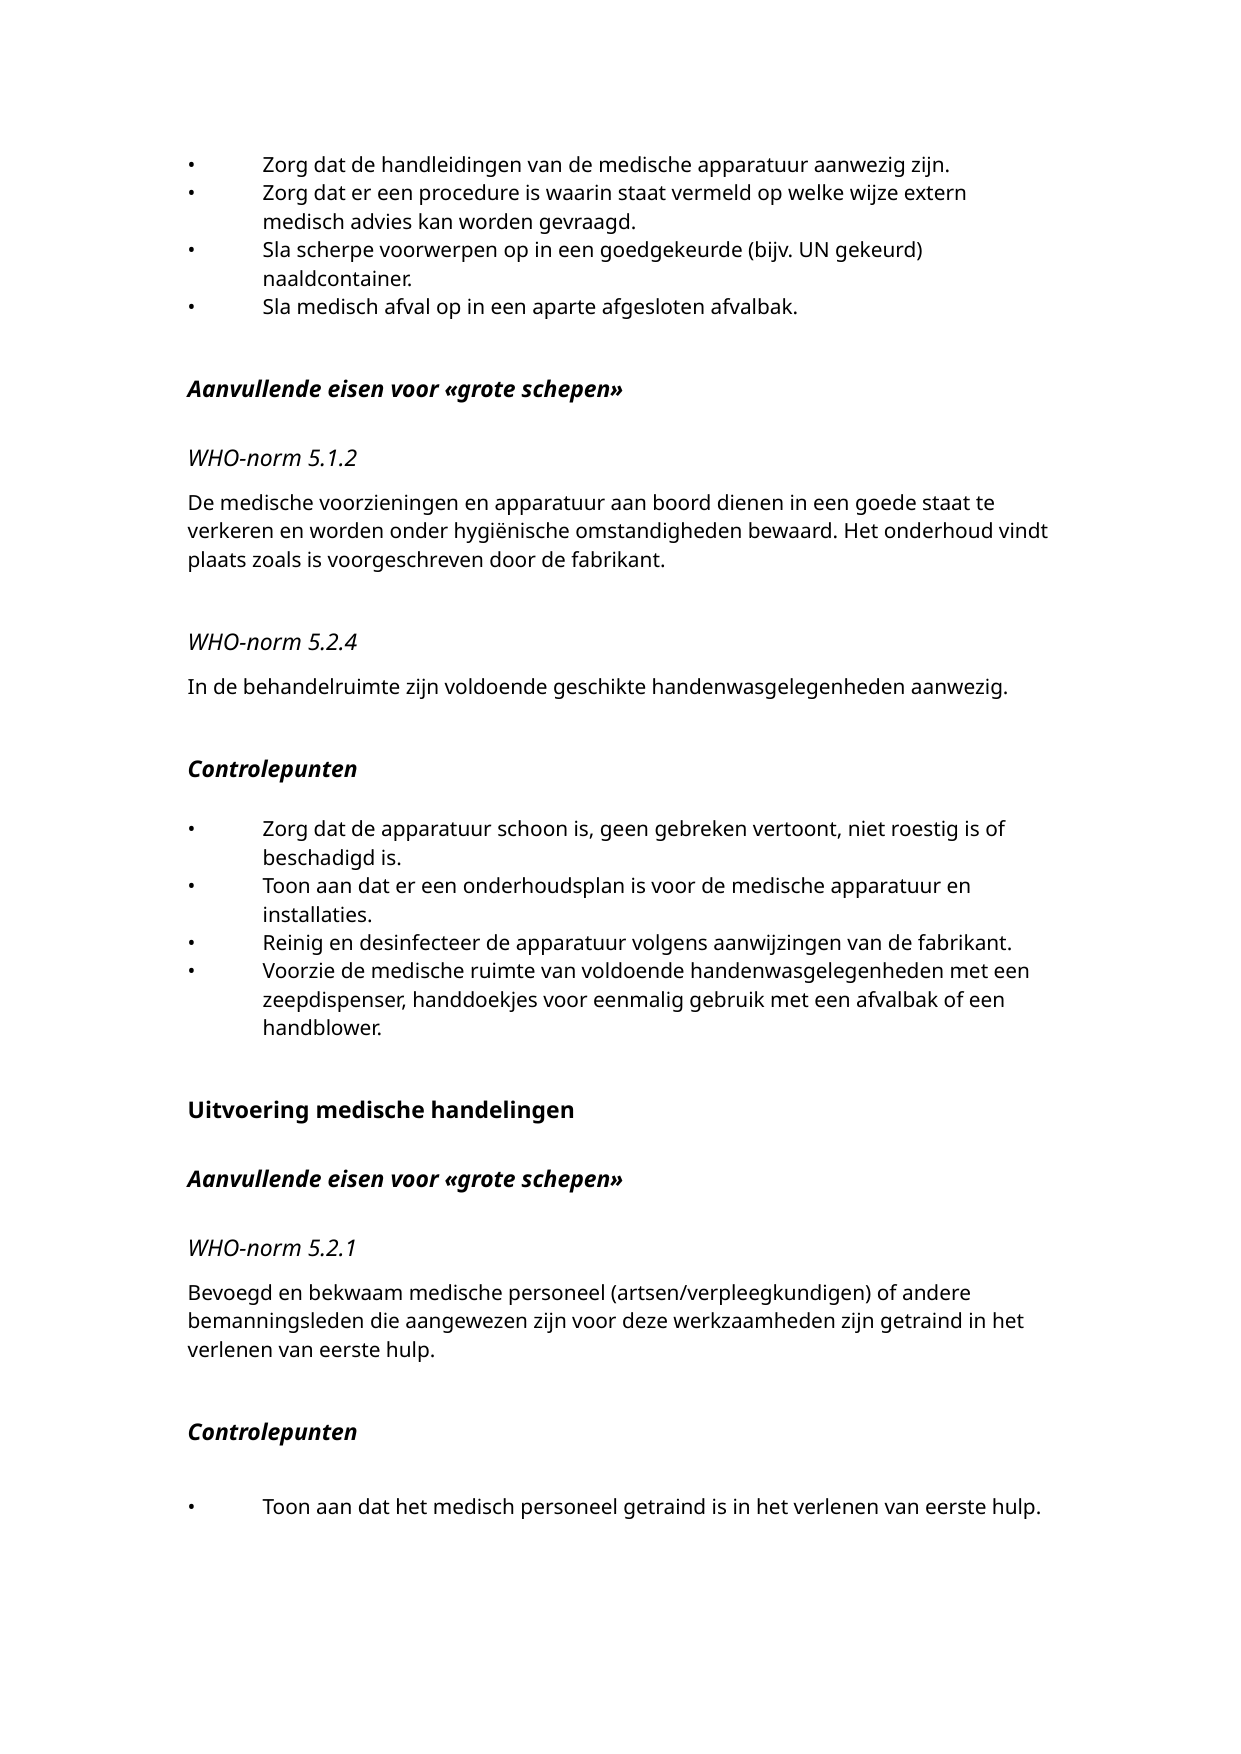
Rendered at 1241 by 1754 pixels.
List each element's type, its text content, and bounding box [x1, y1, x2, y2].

list Voorzie de medische ruimte van voldoende handenwasgelegenheden met een zeepdispenser, handdoekjes voor eenmalig gebruik met een afvalbak of een handblower. [187, 957, 1053, 1042]
subtitle Controlepunten [187, 1416, 1053, 1447]
text De medische voorzieningen en apparatuur aan boord dienen in een goede staat te verkeren en worden onder hygiënische omstandigheden bewaard. Het onderhoud vindt plaats zoals is voorgeschreven door de fabrikant. [187, 488, 1053, 573]
subtitle Uitvoering medische handelingen [187, 1094, 1053, 1126]
text In de behandelruimte zijn voldoende geschikte handenwasgelegenheden aanwezig. [187, 672, 1053, 701]
list Toon aan dat er een onderhoudsplan is voor de medische apparatuur en installaties. [187, 871, 1053, 928]
list Toon aan dat het medisch personeel getraind is in het verlenen van eerste hulp. [187, 1492, 1053, 1521]
subtitle WHO-norm 5.2.4 [187, 626, 1053, 657]
subtitle WHO-norm 5.2.1 [187, 1232, 1053, 1263]
subtitle Aanvullende eisen voor «grote schepen» [187, 1163, 1053, 1194]
list Zorg dat de handleidingen van de medische apparatuur aanwezig zijn. [187, 150, 1053, 178]
list Zorg dat er een procedure is waarin staat vermeld op welke wijze extern medisch advies kan worden gevraagd. [187, 178, 1053, 235]
subtitle Controlepunten [187, 753, 1053, 784]
subtitle WHO-norm 5.1.2 [187, 442, 1053, 473]
list Reinig en desinfecteer de apparatuur volgens aanwijzingen van de fabrikant. [187, 928, 1053, 957]
subtitle Aanvullende eisen voor «grote schepen» [187, 373, 1053, 404]
list Sla medisch afval op in een aparte afgesloten afvalbak. [187, 292, 1053, 321]
text Bevoegd en bekwaam medische personeel (artsen/verpleegkundigen) of andere bemanningsleden die aangewezen zijn voor deze werkzaamheden zijn getraind in het verlenen van eerste hulp. [187, 1278, 1053, 1363]
list Sla scherpe voorwerpen op in een goedgekeurde (bijv. UN gekeurd) naaldcontainer. [187, 235, 1053, 292]
list Zorg dat de apparatuur schoon is, geen gebreken vertoont, niet roestig is of beschadigd is. [187, 814, 1053, 871]
